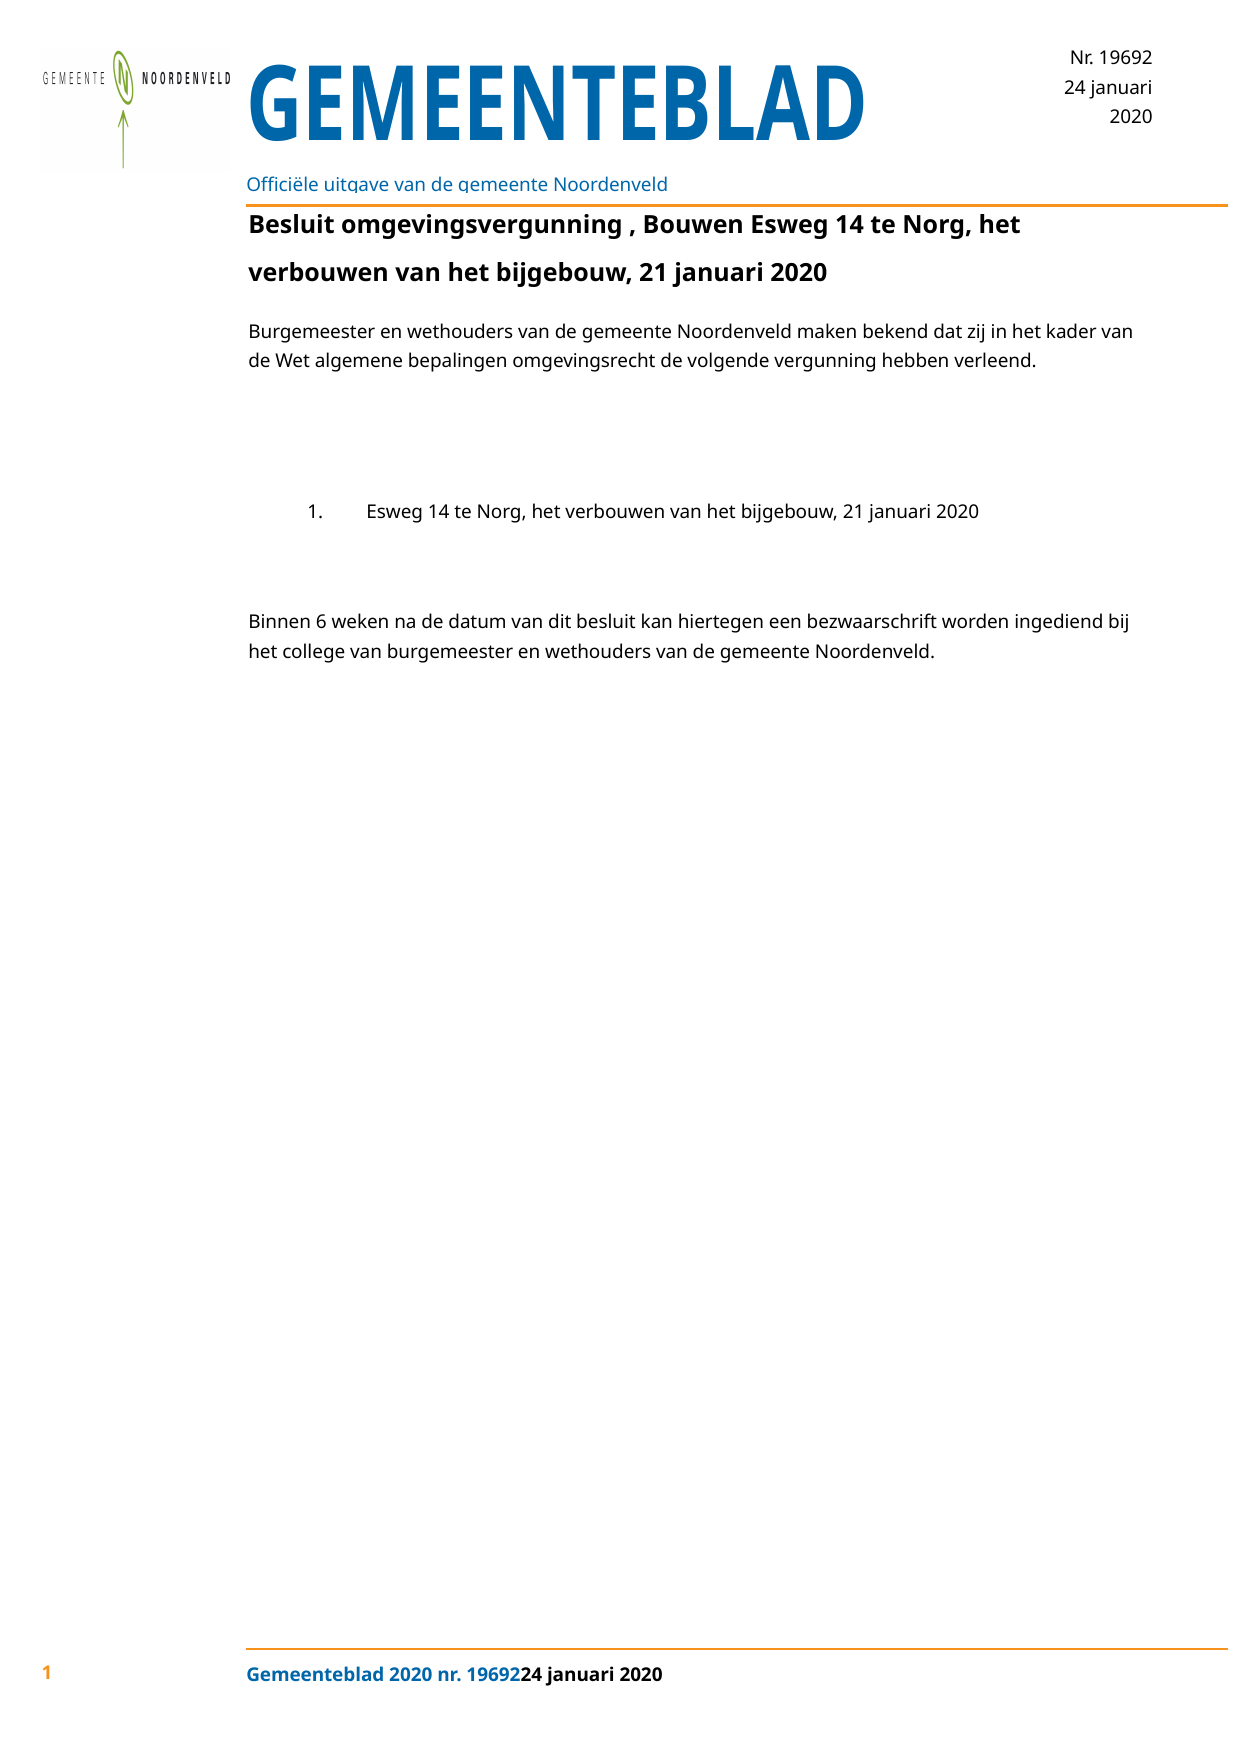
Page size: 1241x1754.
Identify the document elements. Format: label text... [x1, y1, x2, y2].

text Burgemeester en wethouders van de gemeente Noordenveld maken bekend dat zij in het kader van de Wet algemene bepalingen omgevingsrecht de volgende vergunning hebben verleend. [248, 318, 1152, 373]
list Esweg 14 te Norg, het verbouwen van het bijgebouw, 21 januari 2020 [307, 499, 1152, 524]
text Besluit omgevingsvergunning , Bouwen Esweg 14 te Norg, het verbouwen van het bijgebouw, 21 januari 2020 [248, 207, 1152, 288]
picture [41, 47, 231, 172]
text Binnen 6 weken na de datum van dit besluit kan hiertegen een bezwaarschrift worden ingediend bij het college van burgemeester en wethouders van de gemeente Noordenveld. [248, 608, 1152, 664]
